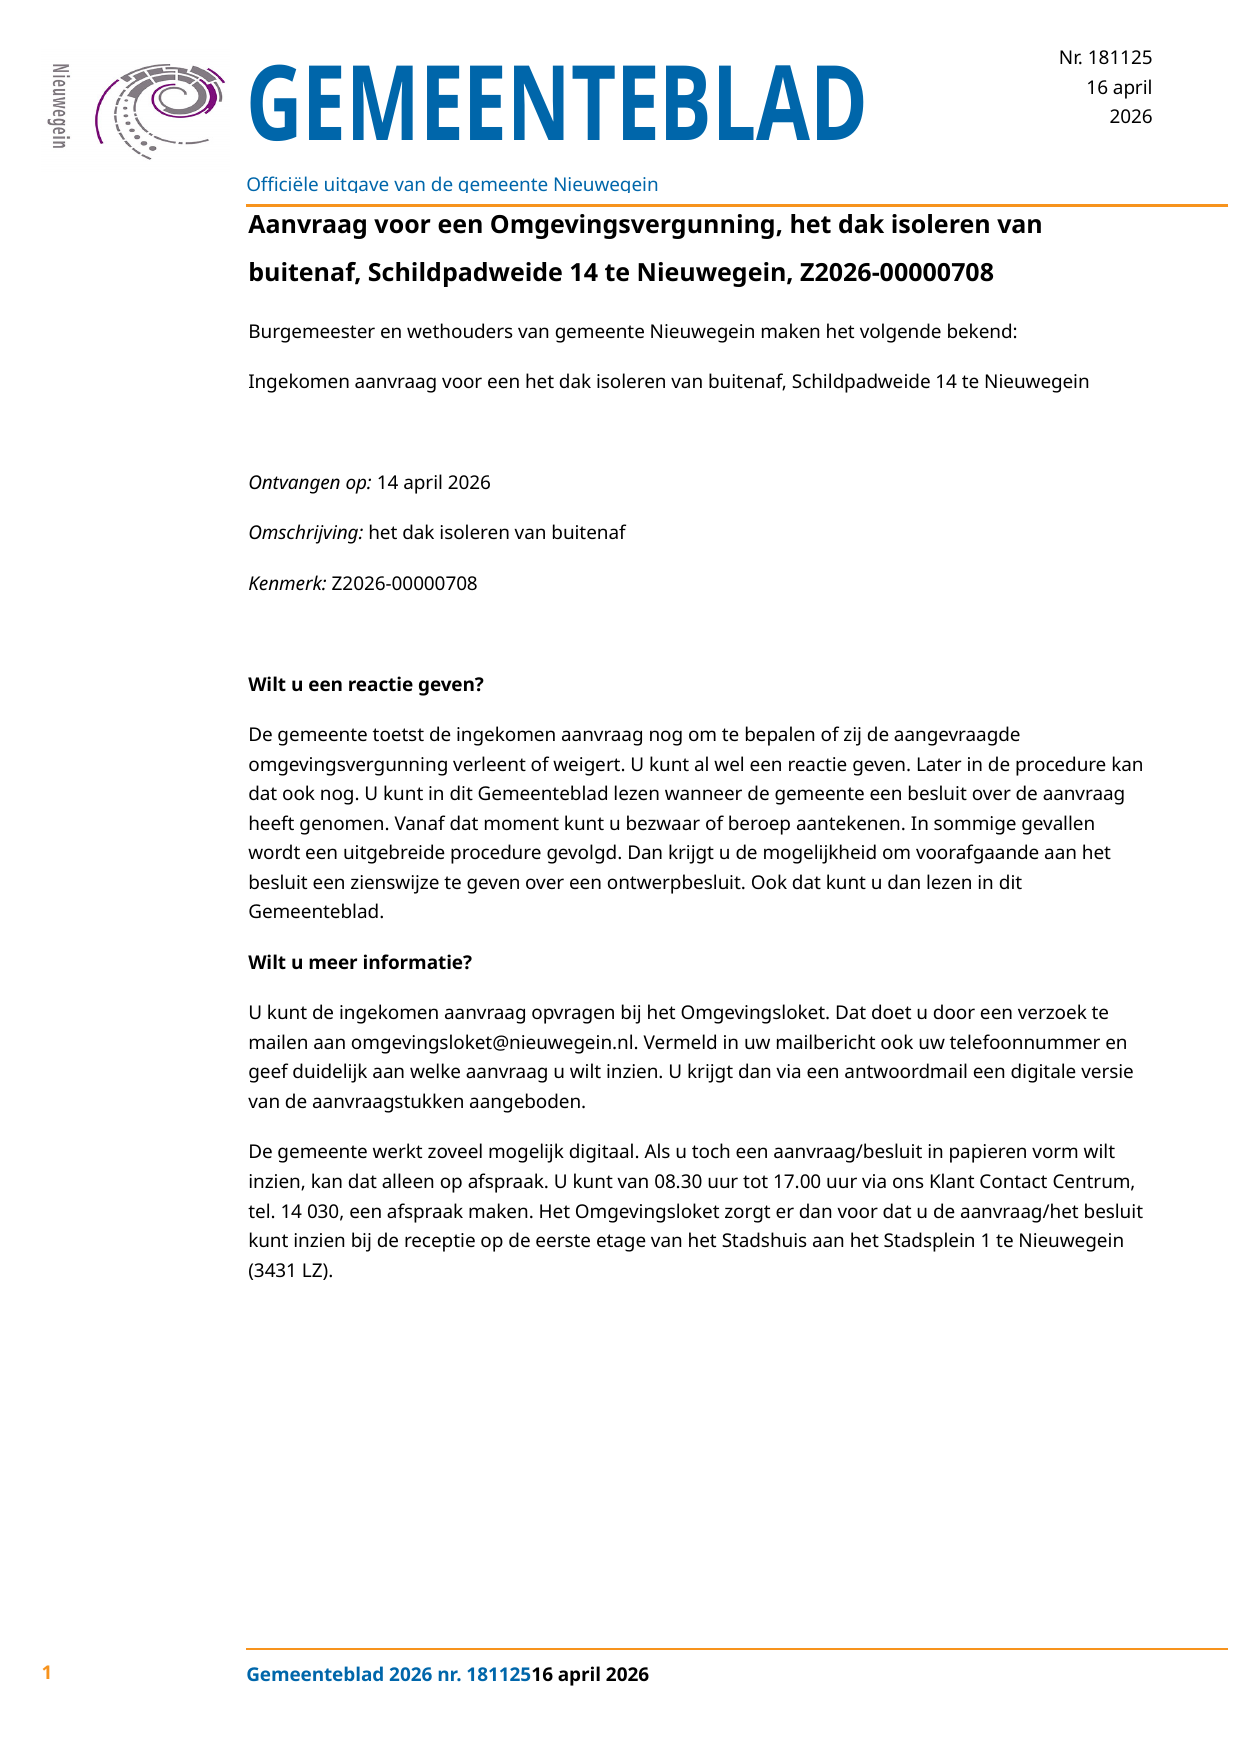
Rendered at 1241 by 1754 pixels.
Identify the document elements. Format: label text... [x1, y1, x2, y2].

picture [41, 47, 231, 172]
text U kunt de ingekomen aanvraag opvragen bij het Omgevingsloket. Dat doet u door een verzoek te mailen aan omgevingsloket@nieuwegein.nl. Vermeld in uw mailbericht ook uw telefoonnummer en geef duidelijk aan welke aanvraag u wilt inzien. U krijgt dan via een antwoordmail een digitale versie van de aanvraagstukken aangeboden. [248, 999, 1152, 1114]
text Ontvangen op: 14 april 2026 [248, 469, 1152, 495]
text De gemeente toetst de ingekomen aanvraag nog om te bepalen of zij de aangevraagde omgevingsvergunning verleent of weigert. U kunt al wel een reactie geven. Later in de procedure kan dat ook nog. U kunt in dit Gemeenteblad lezen wanneer de gemeente een besluit over de aanvraag heeft genomen. Vanaf dat moment kunt u bezwaar of beroep aantekenen. In sommige gevallen wordt een uitgebreide procedure gevolgd. Dan krijgt u de mogelijkheid om voorafgaande aan het besluit een zienswijze te geven over een ontwerpbesluit. Ook dat kunt u dan lezen in dit Gemeenteblad. [248, 721, 1152, 924]
text De gemeente werkt zoveel mogelijk digitaal. Als u toch een aanvraag/besluit in papieren vorm wilt inzien, kan dat alleen op afspraak. U kunt van 08.30 uur tot 17.00 uur via ons Klant Contact Centrum, tel. 14 030, een afspraak maken. Het Omgevingsloket zorgt er dan voor dat u de aanvraag/het besluit kunt inzien bij de receptie op de eerste etage van het Stadshuis aan het Stadsplein 1 te Nieuwegein (3431 LZ). [248, 1139, 1152, 1283]
text Burgemeester en wethouders van gemeente Nieuwegein maken het volgende bekend: [248, 318, 1152, 344]
text Ingekomen aanvraag voor een het dak isoleren van buitenaf, Schildpadweide 14 te Nieuwegein [248, 368, 1152, 394]
text Kenmerk: Z2026-00000708 [248, 570, 1152, 596]
text Wilt u meer informatie? [248, 949, 1152, 975]
text Aanvraag voor een Omgevingsvergunning, het dak isoleren van buitenaf, Schildpadweide 14 te Nieuwegein, Z2026-00000708 [248, 207, 1152, 288]
text Wilt u een reactie geven? [248, 671, 1152, 697]
text Omschrijving: het dak isoleren van buitenaf [248, 519, 1152, 545]
